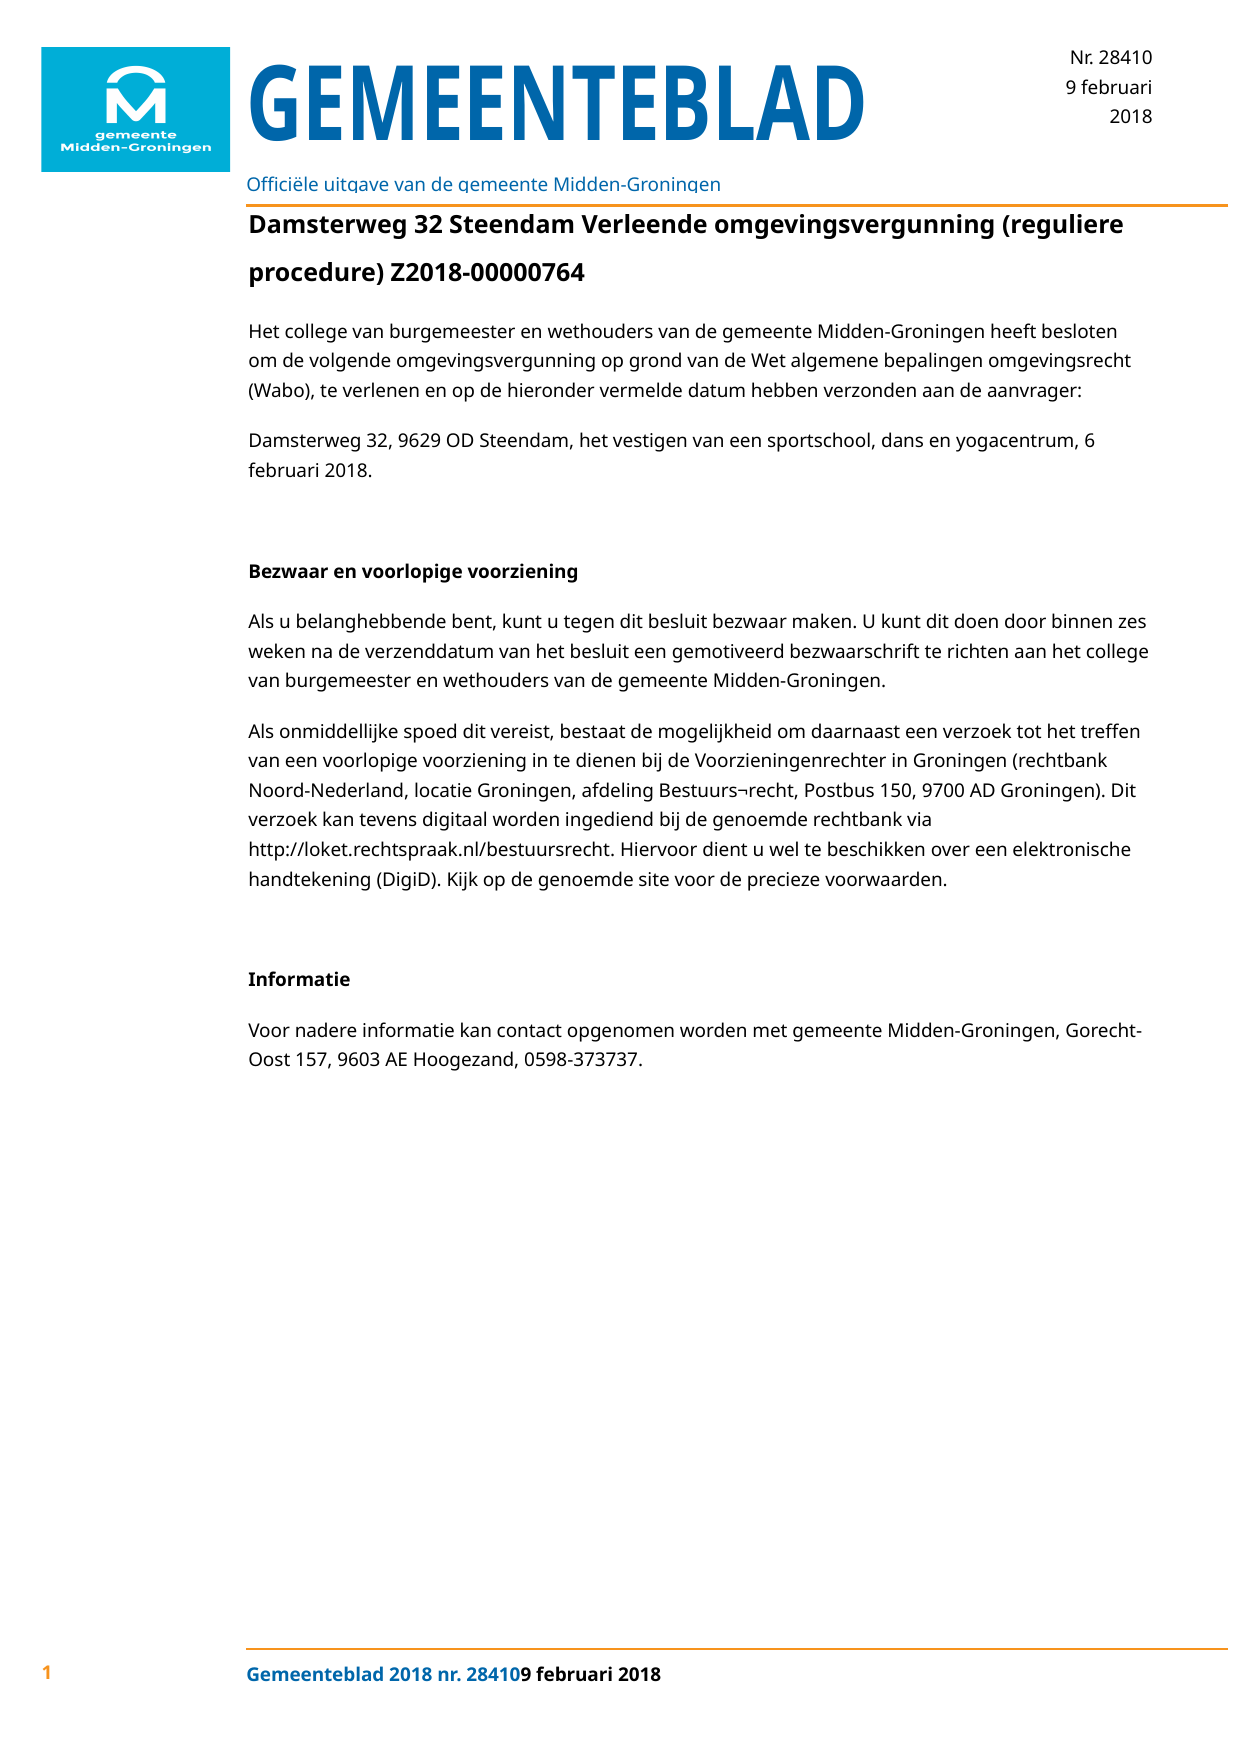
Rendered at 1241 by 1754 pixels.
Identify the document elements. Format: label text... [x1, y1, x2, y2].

picture [184, 146, 190, 153]
text Het college van burgemeester en wethouders van de gemeente Midden-Groningen heeft besloten om de volgende omgevingsvergunning op grond van de Wet algemene bepalingen omgevingsrecht (Wabo), te verlenen en op de hieronder vermelde datum hebben verzonden aan de aanvrager: [248, 318, 1152, 403]
picture [107, 89, 165, 122]
picture [108, 66, 164, 82]
text Bezwaar en voorlopige voorziening [248, 558, 1152, 584]
text Damsterweg 32, 9629 OD Steendam, het vestigen van een sportschool, dans en yogacentrum, 6 februari 2018. [248, 427, 1152, 483]
text Als onmiddellijke spoed dit vereist, bestaat de mogelijkheid om daarnaast een verzoek tot het treffen van een voorlopige voorziening in te dienen bij de Voorzieningenrechter in Groningen (rechtbank Noord-Nederland, locatie Groningen, afdeling Bestuurs¬recht, Postbus 150, 9700 AD Groningen). Dit verzoek kan tevens digitaal worden ingediend bij de genoemde rechtbank via http://loket.rechtspraak.nl/bestuursrecht. Hiervoor dient u wel te beschikken over een elektronische handtekening (DigiD). Kijk op de genoemde site voor de precieze voorwaarden. [248, 718, 1152, 892]
text Voor nadere informatie kan contact opgenomen worden met gemeente Midden-Groningen, Gorecht-Oost 157, 9603 AE Hoogezand, 0598-373737. [248, 1017, 1152, 1072]
text Damsterweg 32 Steendam Verleende omgevingsvergunning (reguliere procedure) Z2018-00000764 [248, 207, 1152, 288]
text Informatie [248, 967, 1152, 992]
text Als u belanghebbende bent, kunt u tegen dit besluit bezwaar maken. U kunt dit doen door binnen zes weken na de verzenddatum van het besluit een gemotiveerd bezwaarschrift te richten aan het college van burgemeester en wethouders van de gemeente Midden-Groningen. [248, 608, 1152, 693]
